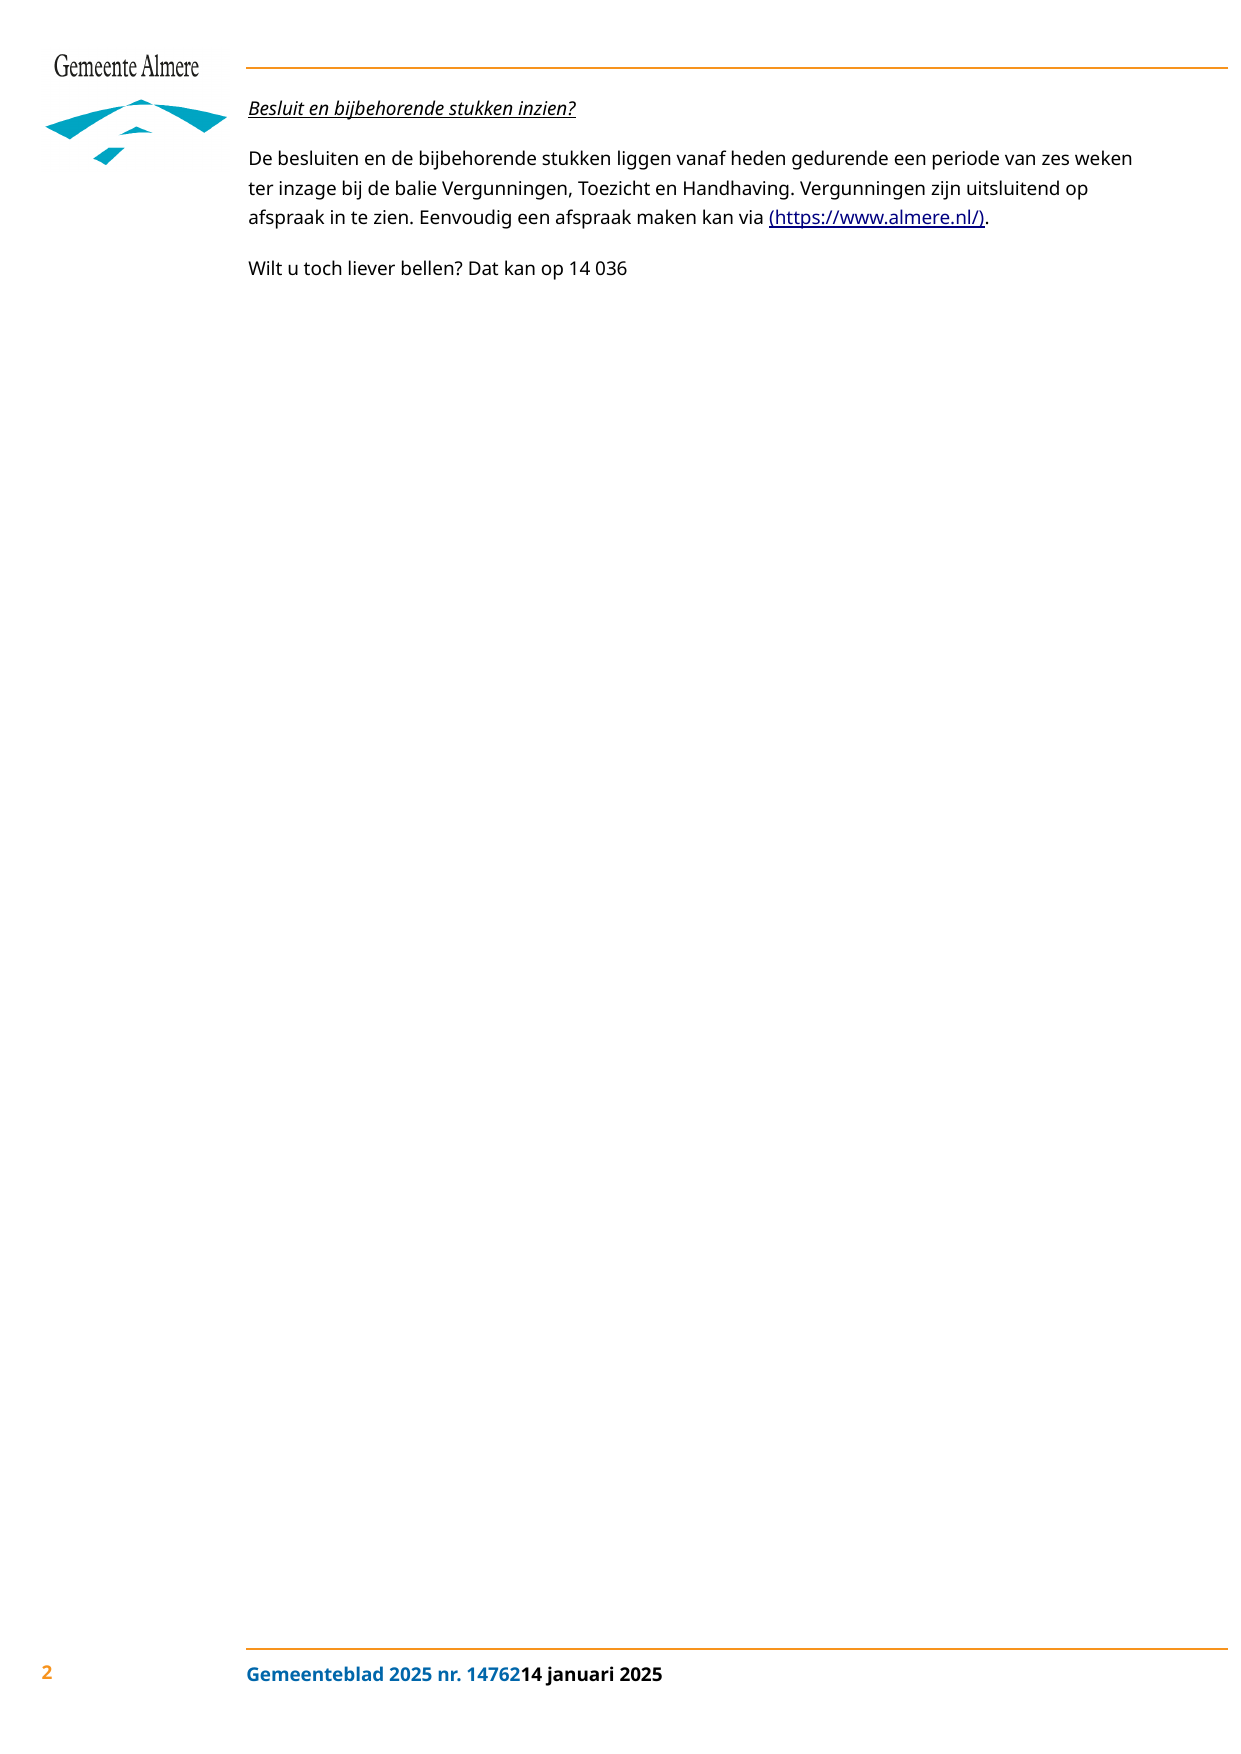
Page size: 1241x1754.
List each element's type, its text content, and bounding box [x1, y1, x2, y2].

text De besluiten en de bijbehorende stukken liggen vanaf heden gedurende een periode van zes weken ter inzage bij de balie Vergunningen, Toezicht en Handhaving. Vergunningen zijn uitsluitend op afspraak in te zien. Eenvoudig een afspraak maken kan via (https://www.almere.nl/). [248, 145, 1152, 230]
text Besluit en bijbehorende stukken inzien? [248, 95, 1152, 121]
text Wilt u toch liever bellen? Dat kan op 14 036 [248, 255, 1152, 281]
picture [41, 47, 231, 172]
